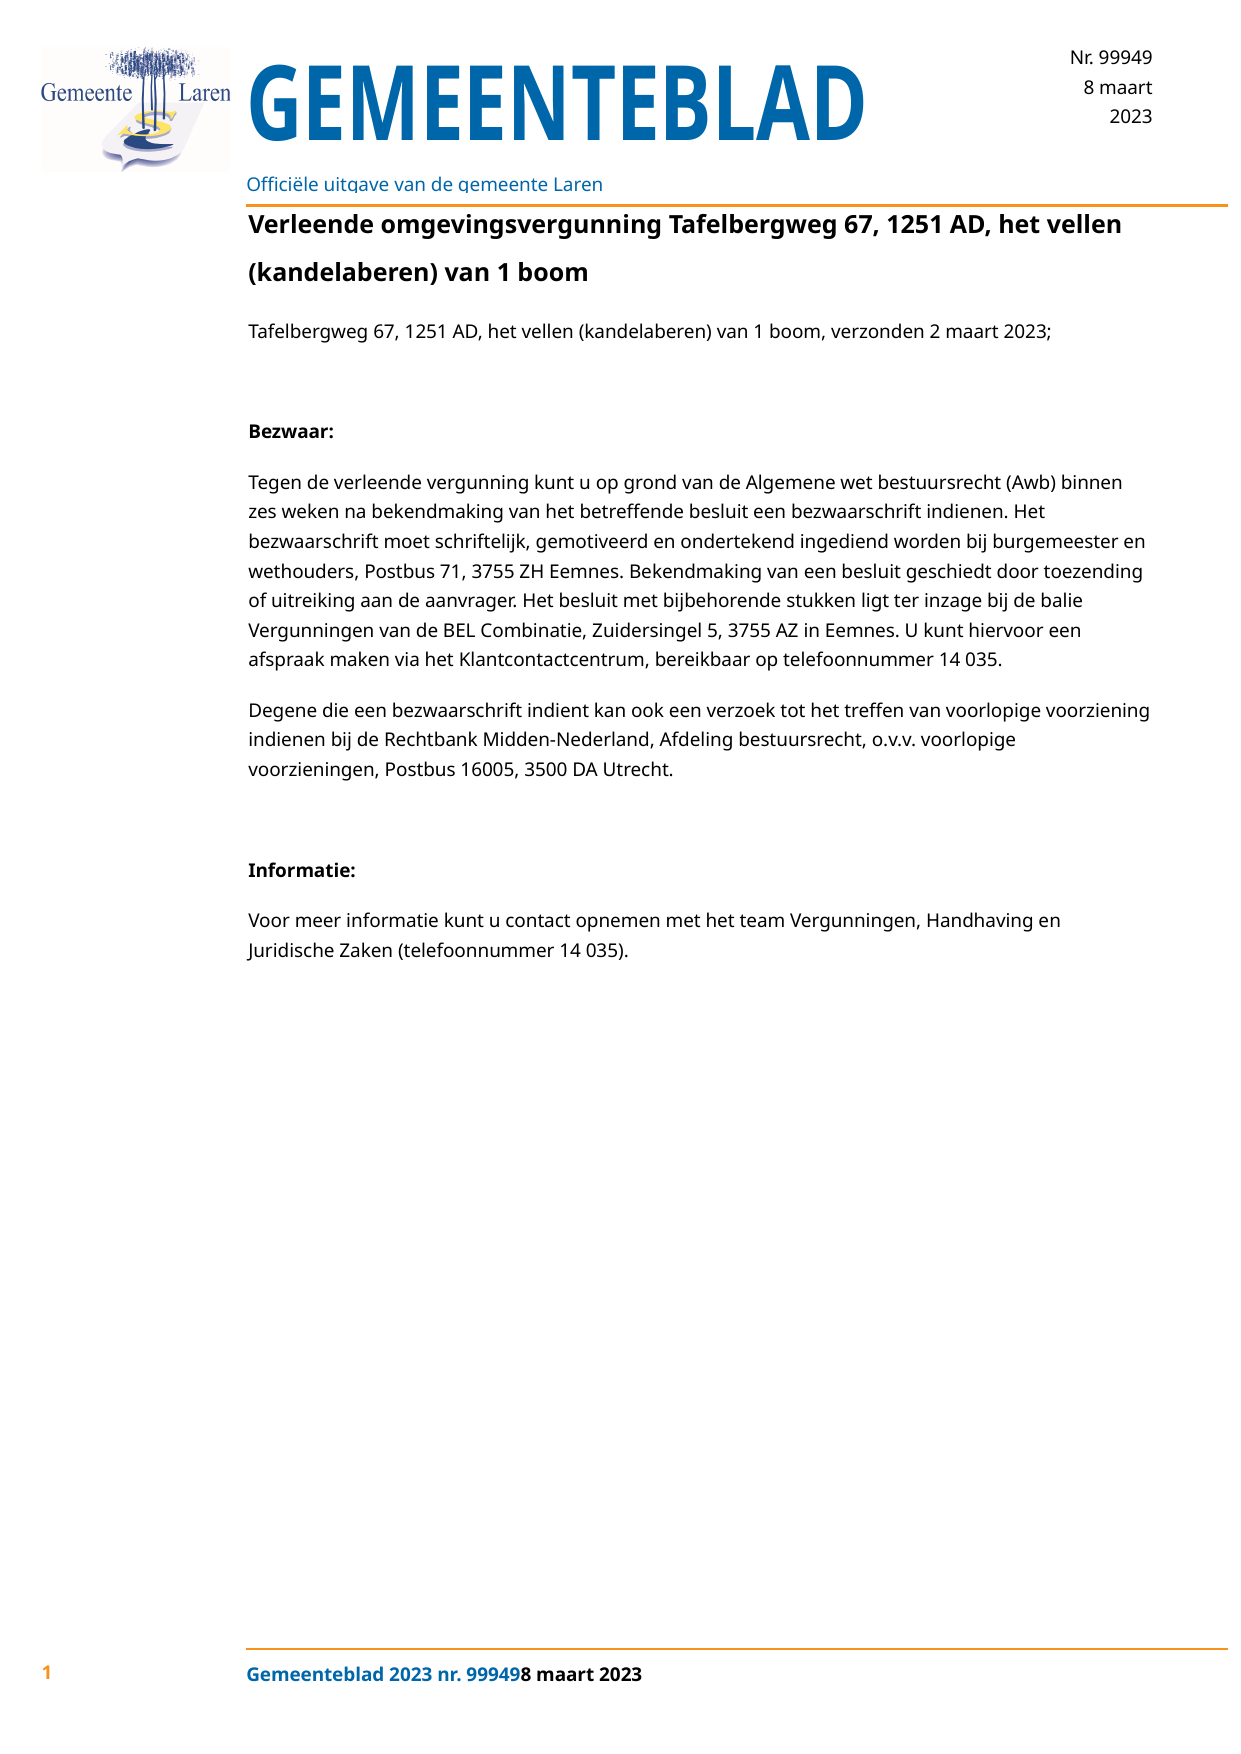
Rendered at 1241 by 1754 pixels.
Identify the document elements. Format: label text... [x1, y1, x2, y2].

picture [41, 47, 231, 172]
text Tegen de verleende vergunning kunt u op grond van de Algemene wet bestuursrecht (Awb) binnen zes weken na bekendmaking van het betreffende besluit een bezwaarschrift indienen. Het bezwaarschrift moet schriftelijk, gemotiveerd en ondertekend ingediend worden bij burgemeester en wethouders, Postbus 71, 3755 ZH Eemnes. Bekendmaking van een besluit geschiedt door toezending of uitreiking aan de aanvrager. Het besluit met bijbehorende stukken ligt ter inzage bij de balie Vergunningen van de BEL Combinatie, Zuidersingel 5, 3755 AZ in Eemnes. U kunt hiervoor een afspraak maken via het Klantcontactcentrum, bereikbaar op telefoonnummer 14 035. [248, 469, 1152, 672]
text Degene die een bezwaarschrift indient kan ook een verzoek tot het treffen van voorlopige voorziening indienen bij de Rechtbank Midden-Nederland, Afdeling bestuursrecht, o.v.v. voorlopige voorzieningen, Postbus 16005, 3500 DA Utrecht. [248, 697, 1152, 782]
text Verleende omgevingsvergunning Tafelbergweg 67, 1251 AD, het vellen (kandelaberen) van 1 boom [248, 207, 1152, 288]
text Bezwaar: [248, 419, 1152, 444]
text Voor meer informatie kunt u contact opnemen met het team Vergunningen, Handhaving en Juridische Zaken (telefoonnummer 14 035). [248, 907, 1152, 963]
text Informatie: [248, 857, 1152, 883]
text Tafelbergweg 67, 1251 AD, het vellen (kandelaberen) van 1 boom, verzonden 2 maart 2023; [248, 318, 1152, 344]
